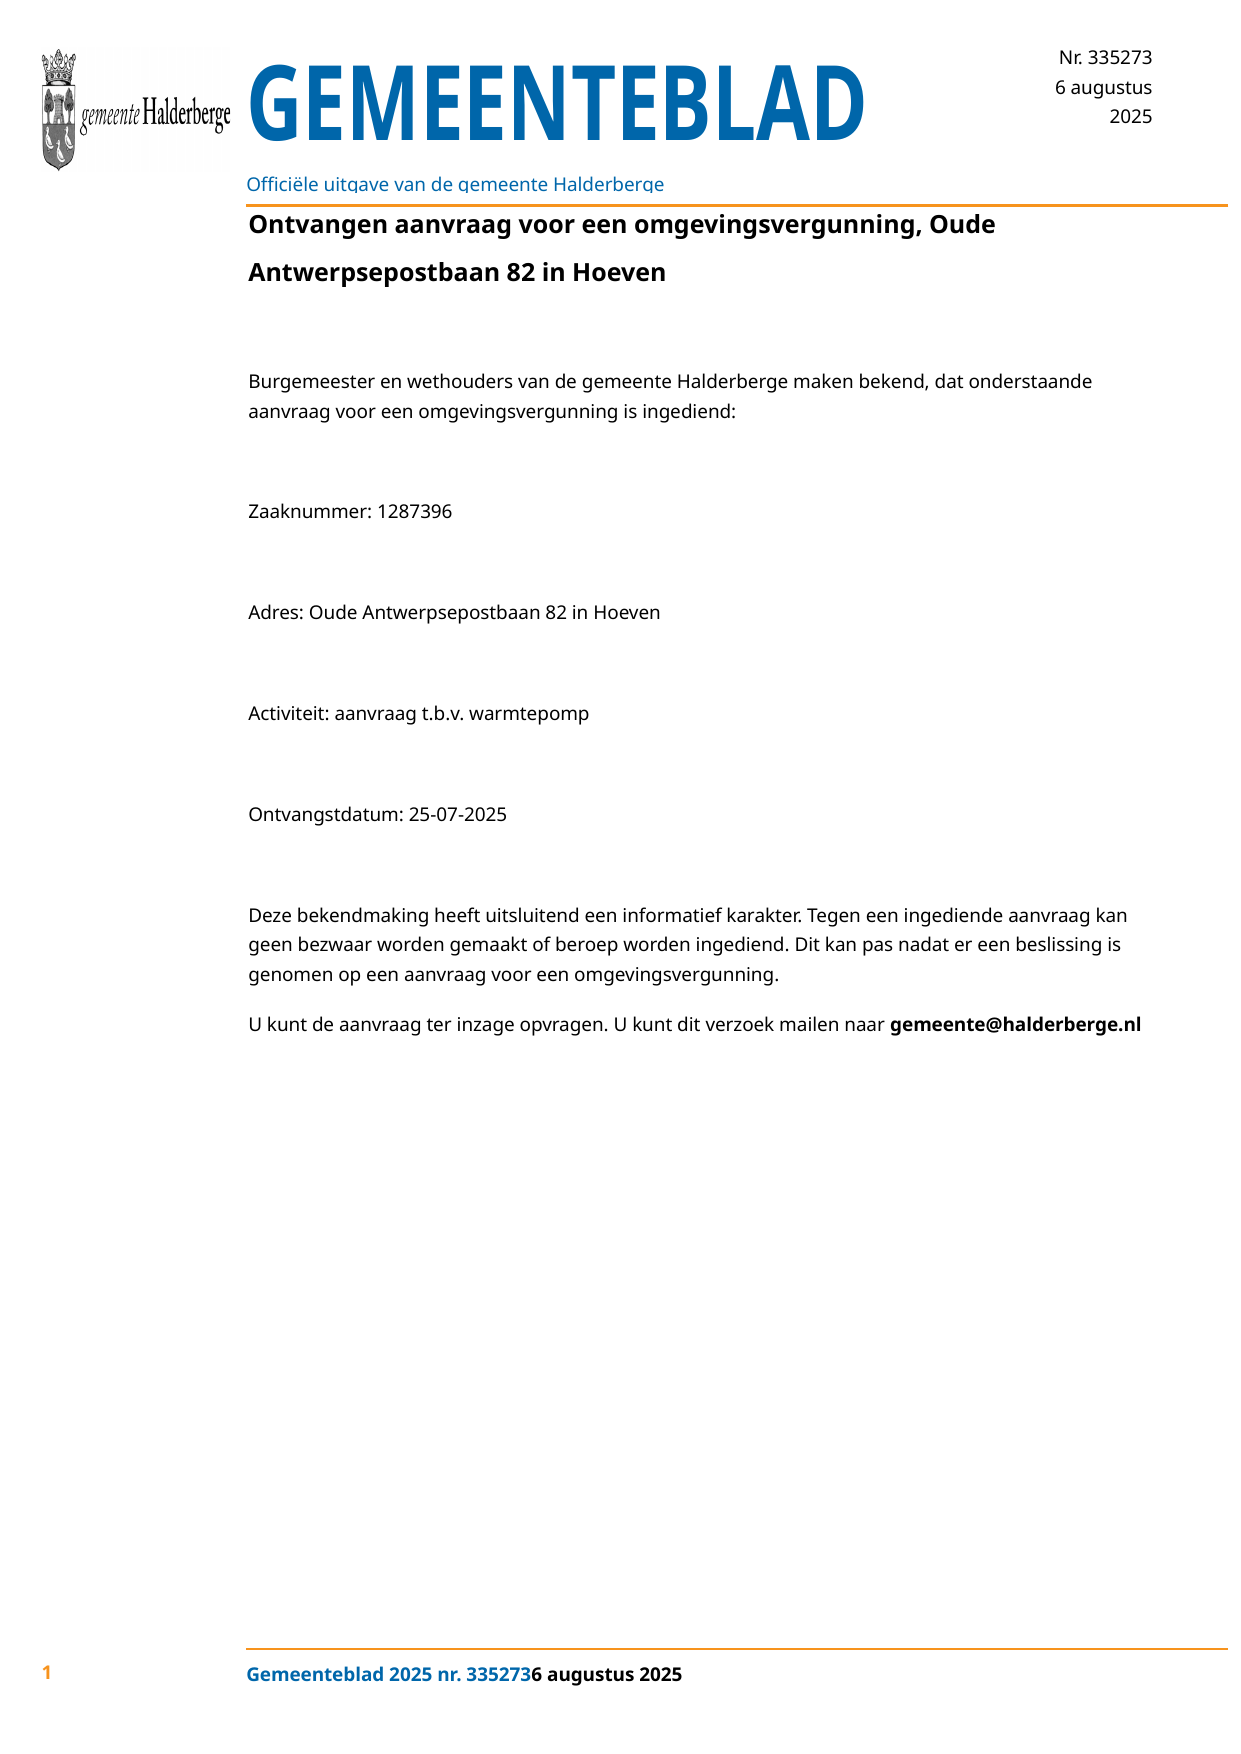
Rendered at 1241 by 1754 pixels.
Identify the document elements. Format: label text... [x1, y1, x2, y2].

text Burgemeester en wethouders van de gemeente Halderberge maken bekend, dat onderstaande aanvraag voor een omgevingsvergunning is ingediend: [248, 368, 1152, 424]
text Ontvangstdatum: 25-07-2025 [248, 801, 1152, 827]
text Deze bekendmaking heeft uitsluitend een informatief karakter. Tegen een ingediende aanvraag kan geen bezwaar worden gemaakt of beroep worden ingediend. Dit kan pas nadat er een beslissing is genomen op een aanvraag voor een omgevingsvergunning. [248, 902, 1152, 987]
text U kunt de aanvraag ter inzage opvragen. U kunt dit verzoek mailen naar gemeente@halderberge.nl [248, 1012, 1152, 1037]
text Adres: Oude Antwerpsepostbaan 82 in Hoeven [248, 599, 1152, 625]
text Ontvangen aanvraag voor een omgevingsvergunning, Oude Antwerpsepostbaan 82 in Hoeven [248, 207, 1152, 288]
text Zaaknummer: 1287396 [248, 499, 1152, 524]
text Activiteit: aanvraag t.b.v. warmtepomp [248, 700, 1152, 726]
picture [41, 47, 231, 172]
